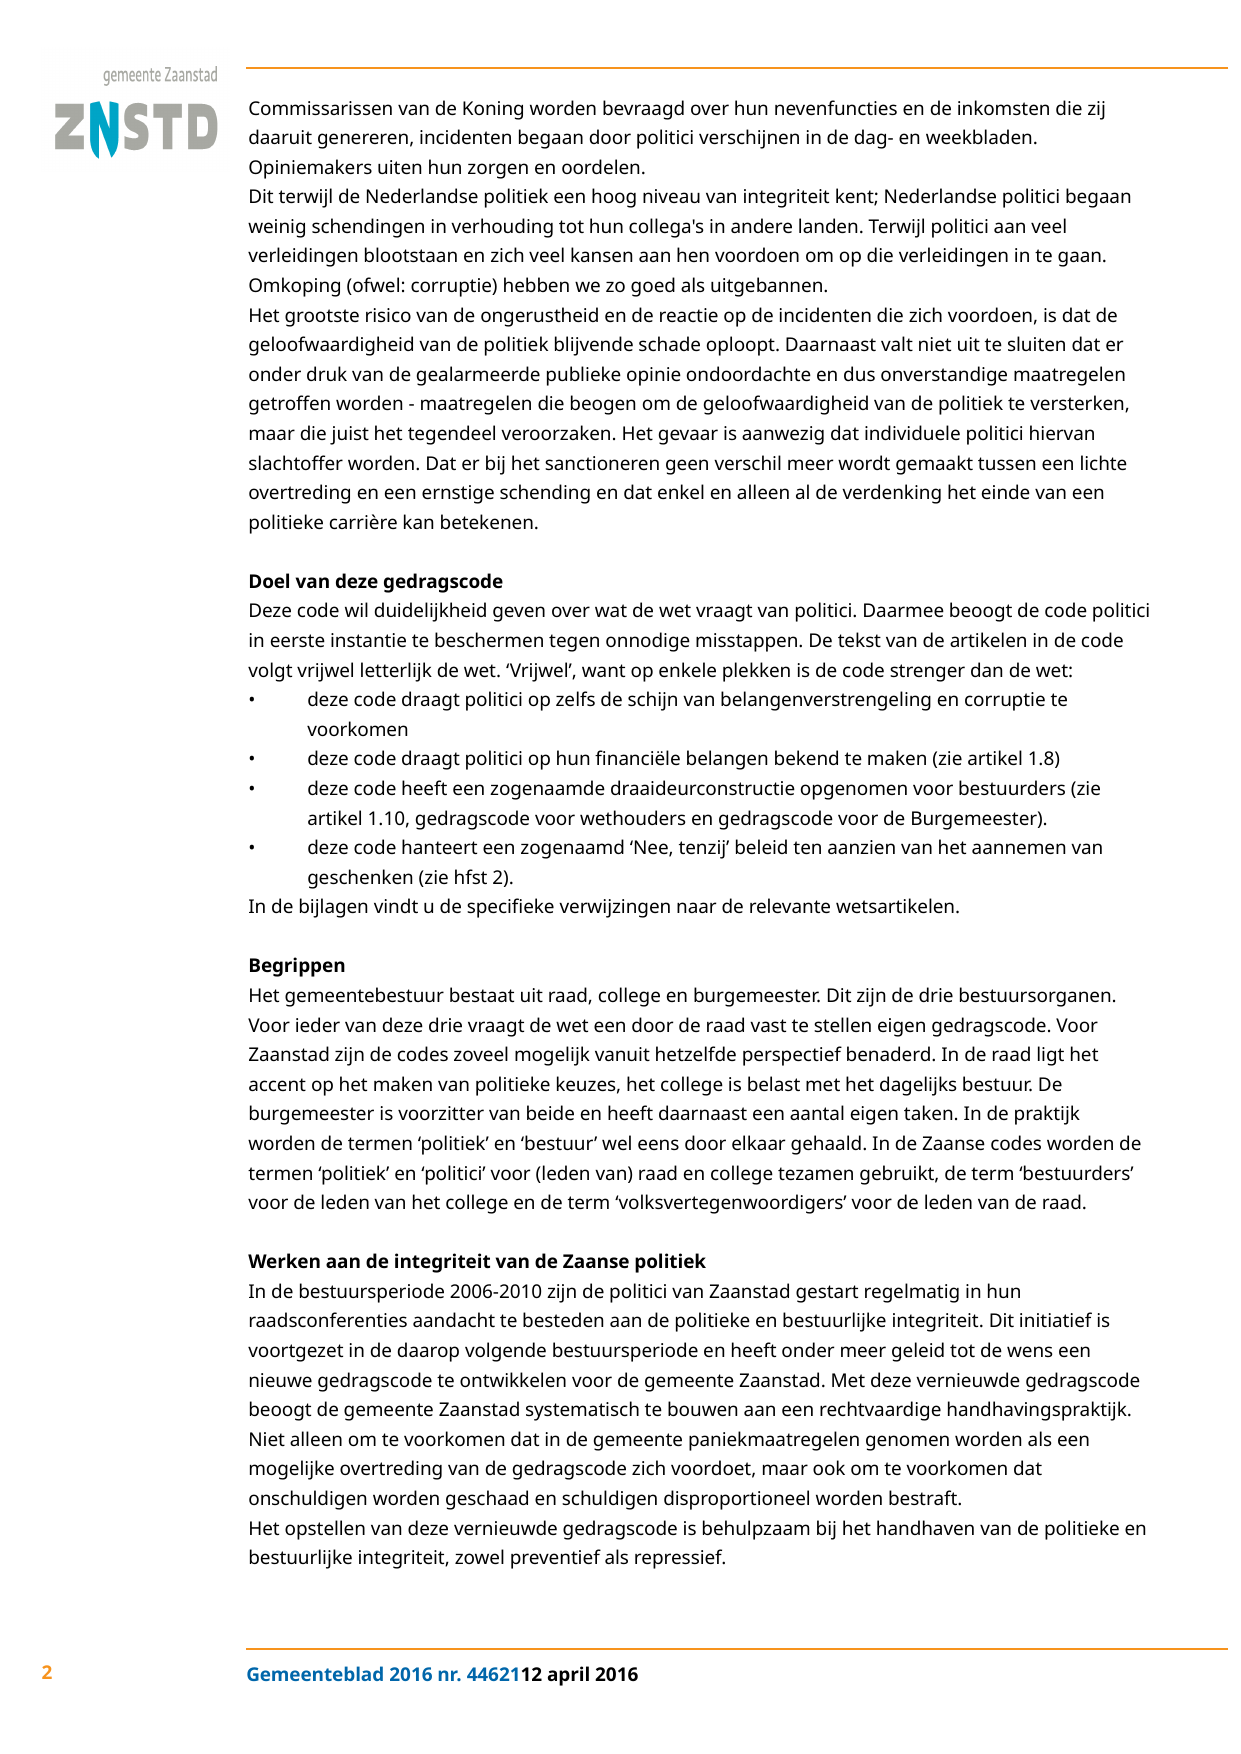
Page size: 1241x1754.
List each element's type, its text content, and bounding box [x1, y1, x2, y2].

text Dit terwijl de Nederlandse politiek een hoog niveau van integriteit kent; Nederlandse politici begaan weinig schendingen in verhouding tot hun collega's in andere landen. Terwijl politici aan veel verleidingen blootstaan en zich veel kansen aan hen voordoen om op die verleidingen in te gaan. Omkoping (ofwel: corruptie) hebben we zo goed als uitgebannen. [248, 183, 1152, 298]
text Werken aan de integriteit van de Zaanse politiek [248, 1248, 1152, 1274]
list deze code draagt politici op hun financiële belangen bekend te maken (zie artikel 1.8) [248, 746, 1152, 771]
text Het opstellen van deze vernieuwde gedragscode is behulpzaam bij het handhaven van de politieke en bestuurlijke integriteit, zowel preventief als repressief. [248, 1515, 1152, 1570]
text Het gemeentebestuur bestaat uit raad, college en burgemeester. Dit zijn de drie bestuursorganen. Voor ieder van deze drie vraagt de wet een door de raad vast te stellen eigen gedragscode. Voor Zaanstad zijn de codes zoveel mogelijk vanuit hetzelfde perspectief benaderd. In de raad ligt het accent op het maken van politieke keuzes, het college is belast met het dagelijks bestuur. De burgemeester is voorzitter van beide en heeft daarnaast een aantal eigen taken. In de praktijk worden de termen ‘politiek’ en ‘bestuur’ wel eens door elkaar gehaald. In de Zaanse codes worden de termen ‘politiek’ en ‘politici’ voor (leden van) raad en college tezamen gebruikt, de term ‘bestuurders’ voor de leden van het college en de term ‘volksvertegenwoordigers’ voor de leden van de raad. [248, 982, 1152, 1215]
text Het grootste risico van de ongerustheid en de reactie op de incidenten die zich voordoen, is dat de geloofwaardigheid van de politiek blijvende schade oploopt. Daarnaast valt niet uit te sluiten dat er onder druk van de gealarmeerde publieke opinie ondoordachte en dus onverstandige maatregelen getroffen worden - maatregelen die beogen om de geloofwaardigheid van de politiek te versterken, maar die juist het tegendeel veroorzaken. Het gevaar is aanwezig dat individuele politici hiervan slachtoffer worden. Dat er bij het sanctioneren geen verschil meer wordt gemaakt tussen een lichte overtreding en een ernstige schending en dat enkel en alleen al de verdenking het einde van een politieke carrière kan betekenen. [248, 302, 1152, 535]
text Commissarissen van de Koning worden bevraagd over hun nevenfuncties en de inkomsten die zij daaruit genereren, incidenten begaan door politici verschijnen in de dag- en weekbladen. Opiniemakers uiten hun zorgen en oordelen. [248, 95, 1152, 180]
text Begrippen [248, 953, 1152, 978]
text Doel van deze gedragscode [248, 568, 1152, 594]
picture [41, 47, 231, 172]
list deze code heeft een zogenaamde draaideurconstructie opgenomen voor bestuurders (zie artikel 1.10, gedragscode voor wethouders en gedragscode voor de Burgemeester). [248, 775, 1152, 831]
list deze code draagt politici op zelfs de schijn van belangenverstrengeling en corruptie te voorkomen [248, 686, 1152, 742]
text Deze code wil duidelijkheid geven over wat de wet vraagt van politici. Daarmee beoogt de code politici in eerste instantie te beschermen tegen onnodige misstappen. De tekst van de artikelen in de code volgt vrijwel letterlijk de wet. ‘Vrijwel’, want op enkele plekken is de code strenger dan de wet: [248, 598, 1152, 683]
text In de bestuursperiode 2006-2010 zijn de politici van Zaanstad gestart regelmatig in hun raadsconferenties aandacht te besteden aan de politieke en bestuurlijke integriteit. Dit initiatief is voortgezet in de daarop volgende bestuursperiode en heeft onder meer geleid tot de wens een nieuwe gedragscode te ontwikkelen voor de gemeente Zaanstad. Met deze vernieuwde gedragscode beoogt de gemeente Zaanstad systematisch te bouwen aan een rechtvaardige handhavingspraktijk. Niet alleen om te voorkomen dat in de gemeente paniekmaatregelen genomen worden als een mogelijke overtreding van de gedragscode zich voordoet, maar ook om te voorkomen dat onschuldigen worden geschaad en schuldigen disproportioneel worden bestraft. [248, 1278, 1152, 1511]
text In de bijlagen vindt u de specifieke verwijzingen naar de relevante wetsartikelen. [248, 893, 1152, 919]
list deze code hanteert een zogenaamd ‘Nee, tenzij’ beleid ten aanzien van het aannemen van geschenken (zie hfst 2). [248, 834, 1152, 890]
